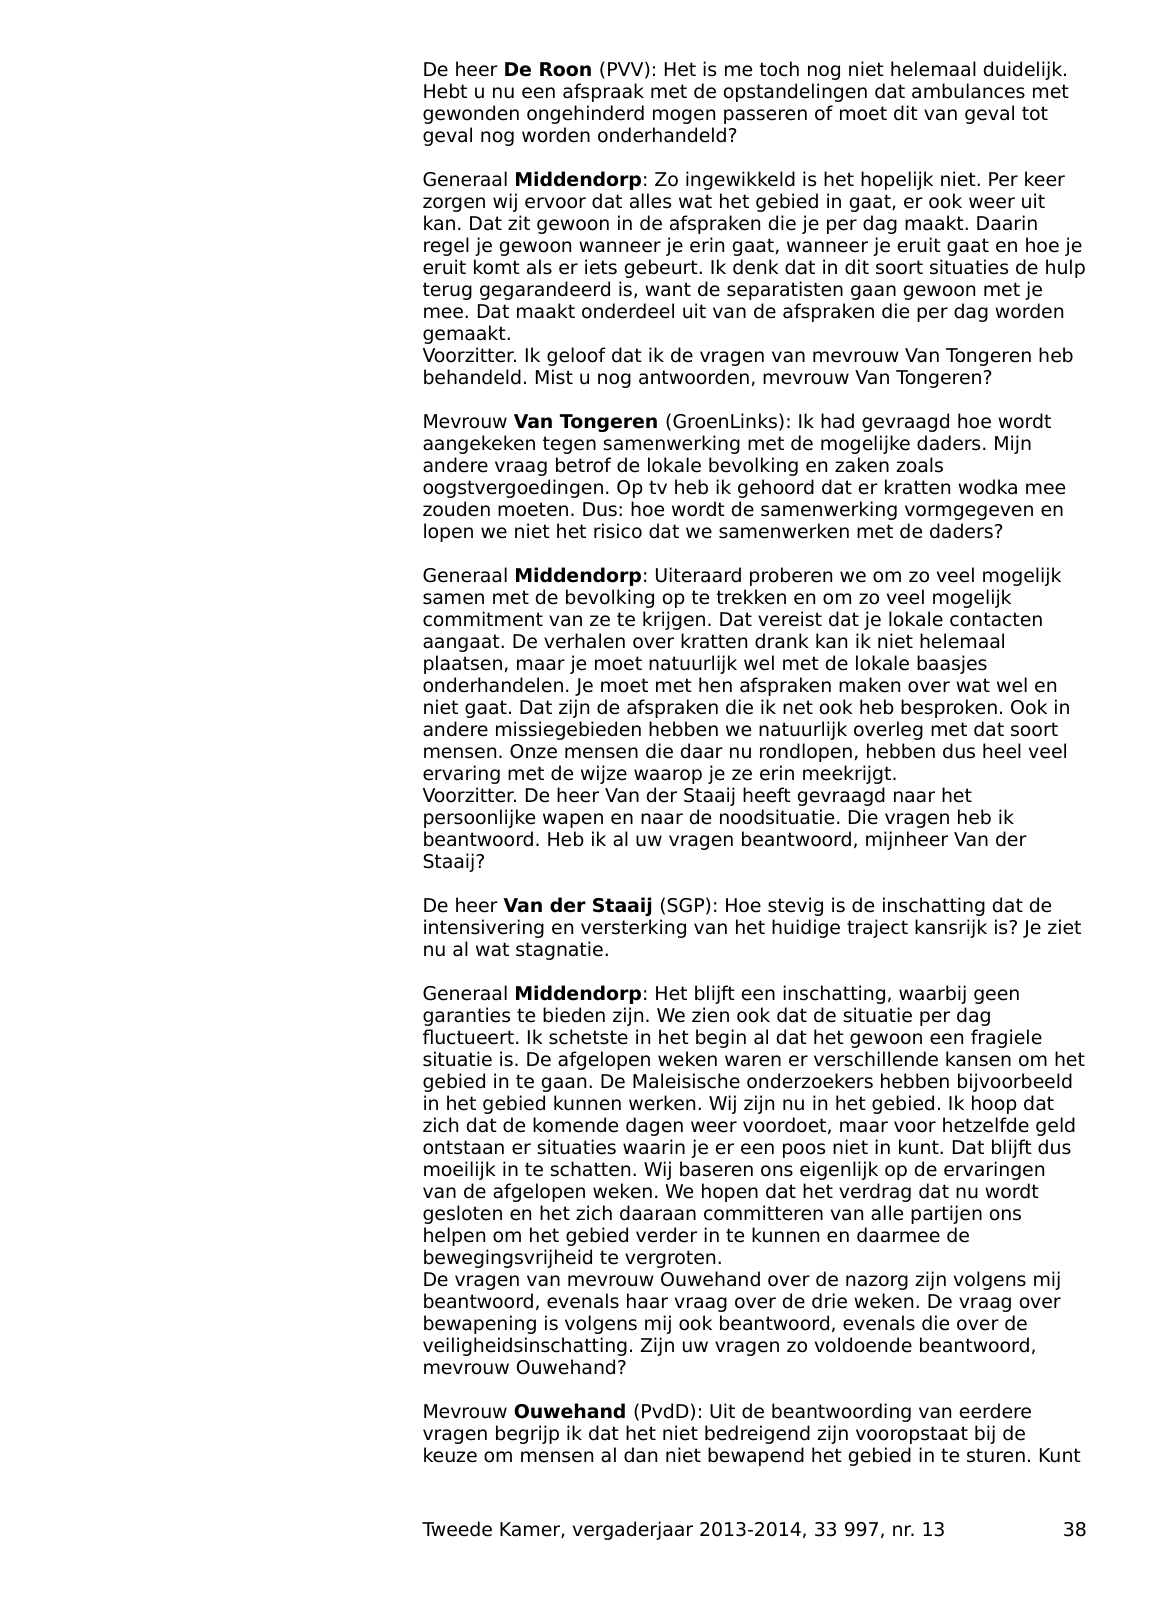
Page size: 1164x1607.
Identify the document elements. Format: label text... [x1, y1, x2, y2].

text De heer Van der Staaij (SGP): Hoe stevig is de inschatting dat de intensivering en versterking van het huidige traject kansrijk is? Je ziet nu al wat stagnatie. [422, 895, 1087, 961]
text De vragen van mevrouw Ouwehand over de nazorg zijn volgens mij beantwoord, evenals haar vraag over de drie weken. De vraag over bewapening is volgens mij ook beantwoord, evenals die over de veiligheidsinschatting. Zijn uw vragen zo voldoende beantwoord, mevrouw Ouwehand? [422, 1269, 1087, 1379]
text Mevrouw Ouwehand (PvdD): Uit de beantwoording van eerdere vragen begrijp ik dat het niet bedreigend zijn vooropstaat bij de keuze om mensen al dan niet bewapend het gebied in te sturen. Kunt [422, 1401, 1087, 1467]
text Voorzitter. De heer Van der Staaij heeft gevraagd naar het persoonlijke wapen en naar de noodsituatie. Die vragen heb ik beantwoord. Heb ik al uw vragen beantwoord, mijnheer Van der Staaij? [422, 785, 1087, 873]
text Mevrouw Van Tongeren (GroenLinks): Ik had gevraagd hoe wordt aangekeken tegen samenwerking met de mogelijke daders. Mijn andere vraag betrof de lokale bevolking en zaken zoals oogstvergoedingen. Op tv heb ik gehoord dat er kratten wodka mee zouden moeten. Dus: hoe wordt de samenwerking vormgegeven en lopen we niet het risico dat we samenwerken met de daders? [422, 411, 1087, 543]
text Voorzitter. Ik geloof dat ik de vragen van mevrouw Van Tongeren heb behandeld. Mist u nog antwoorden, mevrouw Van Tongeren? [422, 345, 1087, 389]
text De heer De Roon (PVV): Het is me toch nog niet helemaal duidelijk. Hebt u nu een afspraak met de opstandelingen dat ambulances met gewonden ongehinderd mogen passeren of moet dit van geval tot geval nog worden onderhandeld? [422, 59, 1087, 147]
text Generaal Middendorp: Het blijft een inschatting, waarbij geen garanties te bieden zijn. We zien ook dat de situatie per dag fluctueert. Ik schetste in het begin al dat het gewoon een fragiele situatie is. De afgelopen weken waren er verschillende kansen om het gebied in te gaan. De Maleisische onderzoekers hebben bijvoorbeeld in het gebied kunnen werken. Wij zijn nu in het gebied. Ik hoop dat zich dat de komende dagen weer voordoet, maar voor hetzelfde geld ontstaan er situaties waarin je er een poos niet in kunt. Dat blijft dus moeilijk in te schatten. Wij baseren ons eigenlijk op de ervaringen van de afgelopen weken. We hopen dat het verdrag dat nu wordt gesloten en het zich daaraan committeren van alle partijen ons helpen om het gebied verder in te kunnen en daarmee de bewegingsvrijheid te vergroten. [422, 983, 1087, 1269]
text Generaal Middendorp: Zo ingewikkeld is het hopelijk niet. Per keer zorgen wij ervoor dat alles wat het gebied in gaat, er ook weer uit kan. Dat zit gewoon in de afspraken die je per dag maakt. Daarin regel je gewoon wanneer je erin gaat, wanneer je eruit gaat en hoe je eruit komt als er iets gebeurt. Ik denk dat in dit soort situaties de hulp terug gegarandeerd is, want de separatisten gaan gewoon met je mee. Dat maakt onderdeel uit van de afspraken die per dag worden gemaakt. [422, 169, 1087, 345]
text Generaal Middendorp: Uiteraard proberen we om zo veel mogelijk samen met de bevolking op te trekken en om zo veel mogelijk commitment van ze te krijgen. Dat vereist dat je lokale contacten aangaat. De verhalen over kratten drank kan ik niet helemaal plaatsen, maar je moet natuurlijk wel met de lokale baasjes onderhandelen. Je moet met hen afspraken maken over wat wel en niet gaat. Dat zijn de afspraken die ik net ook heb besproken. Ook in andere missiegebieden hebben we natuurlijk overleg met dat soort mensen. Onze mensen die daar nu rondlopen, hebben dus heel veel ervaring met de wijze waarop je ze erin meekrijgt. [422, 565, 1087, 785]
